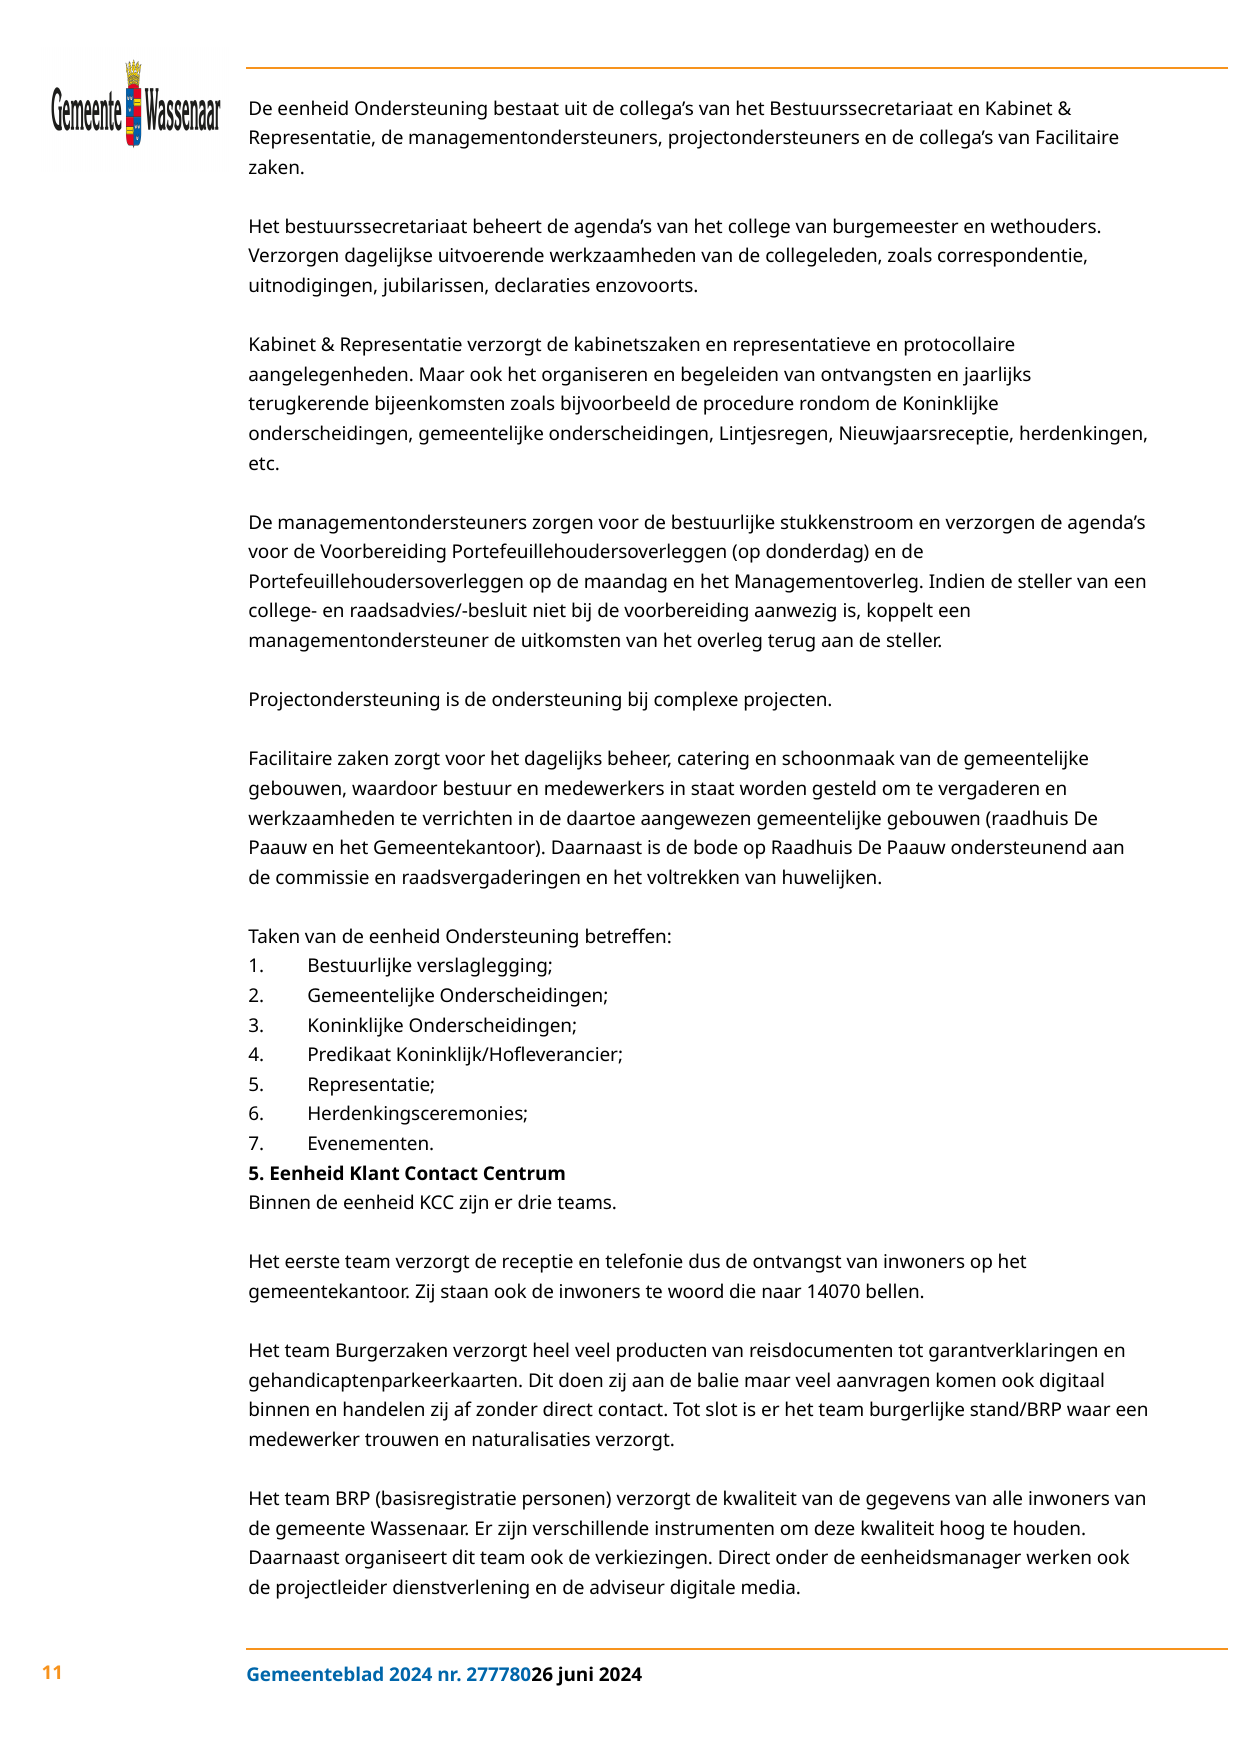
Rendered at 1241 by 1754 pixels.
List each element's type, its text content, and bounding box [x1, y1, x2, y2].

text Het team BRP (basisregistratie personen) verzorgt de kwaliteit van de gegevens van alle inwoners van de gemeente Wassenaar. Er zijn verschillende instrumenten om deze kwaliteit hoog te houden. Daarnaast organiseert dit team ook de verkiezingen. Direct onder de eenheidsmanager werken ook de projectleider dienstverlening en de adviseur digitale media. [248, 1485, 1152, 1600]
text Binnen de eenheid KCC zijn er drie teams. [248, 1189, 1152, 1215]
list Evenementen. [248, 1130, 1152, 1156]
text De eenheid Ondersteuning bestaat uit de collega’s van het Bestuurssecretariaat en Kabinet & Representatie, de managementondersteuners, projectondersteuners en de collega’s van Facilitaire zaken. [248, 95, 1152, 180]
list Koninklijke Onderscheidingen; [248, 1012, 1152, 1038]
picture [41, 47, 231, 172]
text Projectondersteuning is de ondersteuning bij complexe projecten. [248, 686, 1152, 712]
text Het eerste team verzorgt de receptie en telefonie dus de ontvangst van inwoners op het gemeentekantoor. Zij staan ook de inwoners te woord die naar 14070 bellen. [248, 1248, 1152, 1304]
list Predikaat Koninklijk/Hofleverancier; [248, 1041, 1152, 1067]
text Het team Burgerzaken verzorgt heel veel producten van reisdocumenten tot garantverklaringen en gehandicaptenparkeerkaarten. Dit doen zij aan de balie maar veel aanvragen komen ook digitaal binnen en handelen zij af zonder direct contact. Tot slot is er het team burgerlijke stand/BRP waar een medewerker trouwen en naturalisaties verzorgt. [248, 1337, 1152, 1452]
list Bestuurlijke verslaglegging; [248, 953, 1152, 978]
text Het bestuurssecretariaat beheert de agenda’s van het college van burgemeester en wethouders. Verzorgen dagelijkse uitvoerende werkzaamheden van de collegeleden, zoals correspondentie, uitnodigingen, jubilarissen, declaraties enzovoorts. [248, 213, 1152, 298]
list Gemeentelijke Onderscheidingen; [248, 982, 1152, 1008]
list Herdenkingsceremonies; [248, 1101, 1152, 1126]
text Facilitaire zaken zorgt voor het dagelijks beheer, catering en schoonmaak van de gemeentelijke gebouwen, waardoor bestuur en medewerkers in staat worden gesteld om te vergaderen en werkzaamheden te verrichten in de daartoe aangewezen gemeentelijke gebouwen (raadhuis De Paauw en het Gemeentekantoor). Daarnaast is de bode op Raadhuis De Paauw ondersteunend aan de commissie en raadsvergaderingen en het voltrekken van huwelijken. [248, 746, 1152, 890]
text De managementondersteuners zorgen voor de bestuurlijke stukkenstroom en verzorgen de agenda’s voor de Voorbereiding Portefeuillehoudersoverleggen (op donderdag) en de Portefeuillehoudersoverleggen op de maandag en het Managementoverleg. Indien de steller van een college- en raadsadvies/-besluit niet bij de voorbereiding aanwezig is, koppelt een managementondersteuner de uitkomsten van het overleg terug aan de steller. [248, 509, 1152, 653]
text Taken van de eenheid Ondersteuning betreffen: [248, 923, 1152, 949]
text 5. Eenheid Klant Contact Centrum [248, 1160, 1152, 1186]
text Kabinet & Representatie verzorgt de kabinetszaken en representatieve en protocollaire aangelegenheden. Maar ook het organiseren en begeleiden van ontvangsten en jaarlijks terugkerende bijeenkomsten zoals bijvoorbeeld de procedure rondom de Koninklijke onderscheidingen, gemeentelijke onderscheidingen, Lintjesregen, Nieuwjaarsreceptie, herdenkingen, etc. [248, 331, 1152, 476]
list Representatie; [248, 1071, 1152, 1097]
